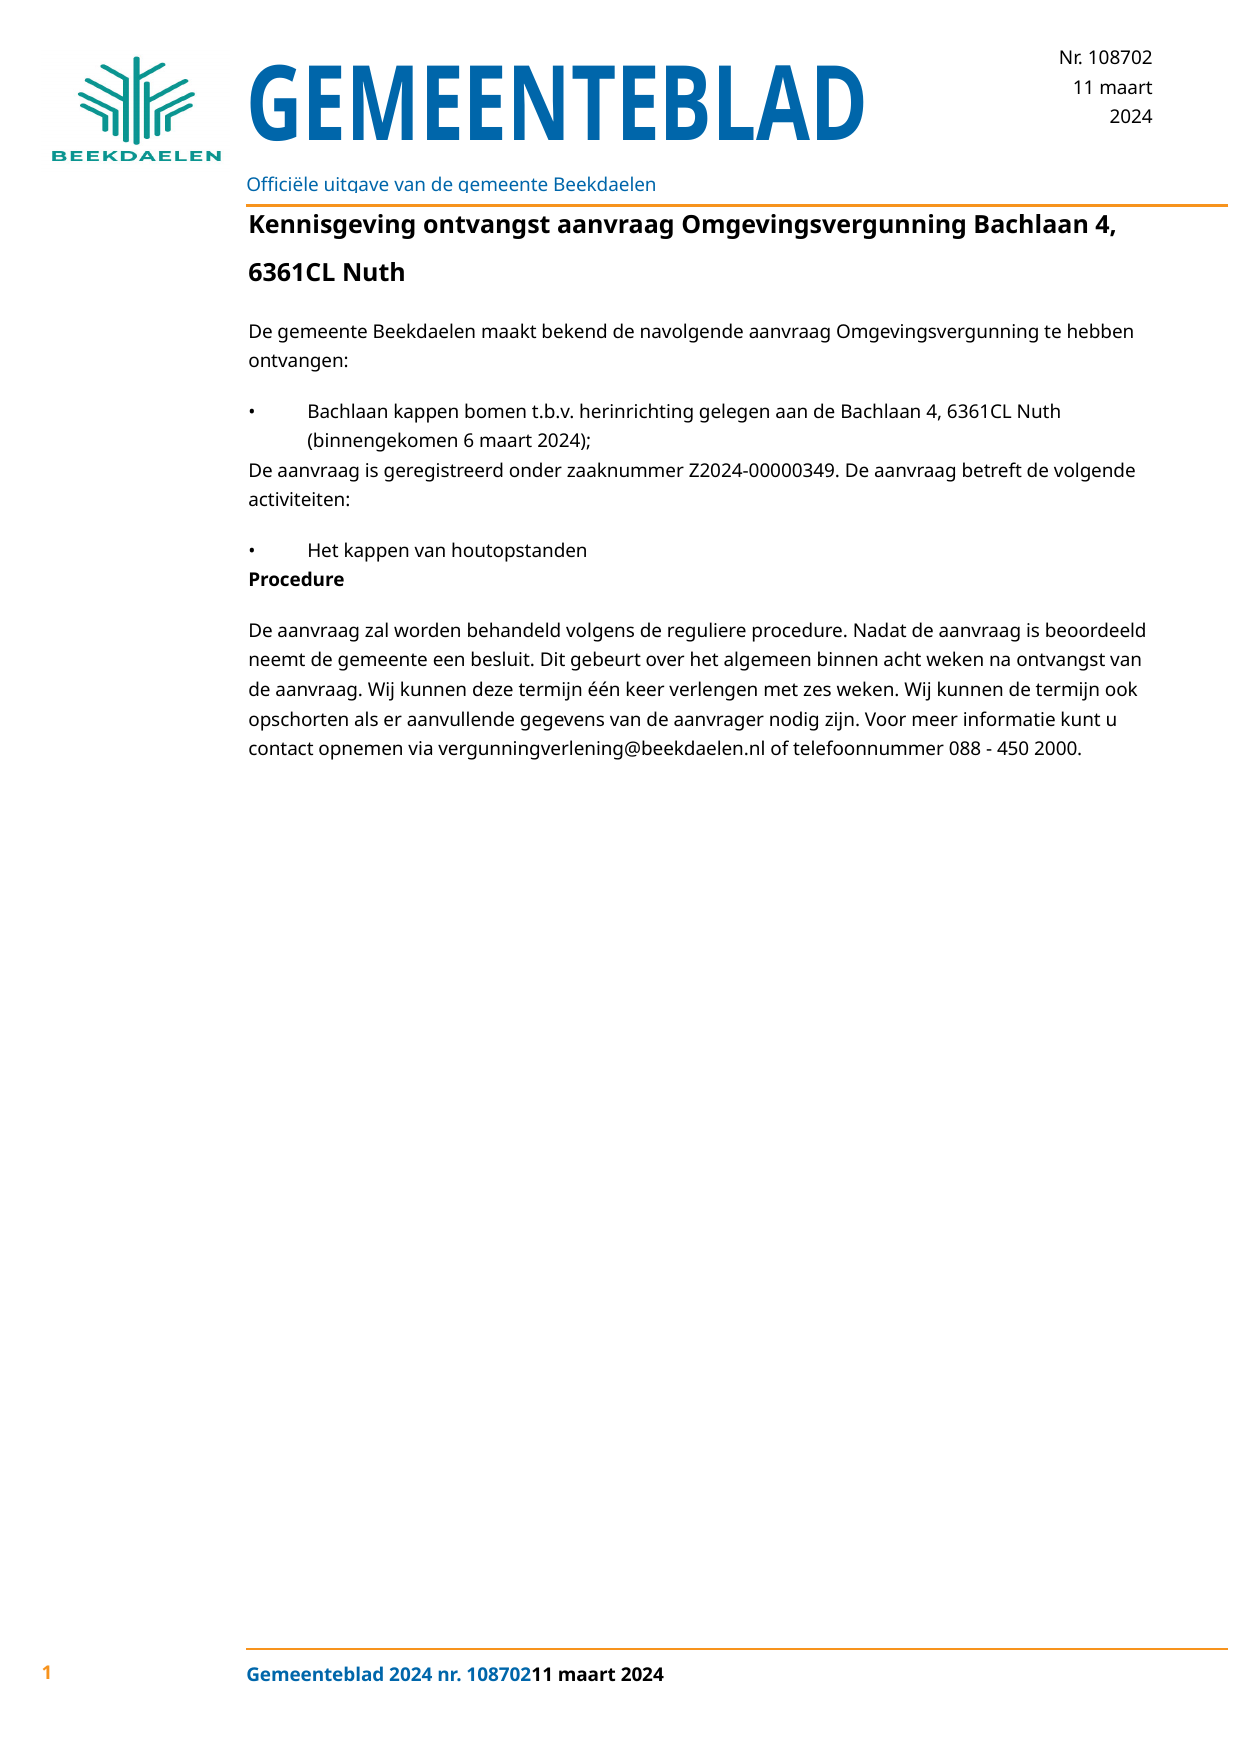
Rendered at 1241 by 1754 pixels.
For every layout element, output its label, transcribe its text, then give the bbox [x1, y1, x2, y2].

text De aanvraag is geregistreerd onder zaaknummer Z2024-00000349. De aanvraag betreft de volgende activiteiten: [248, 457, 1152, 512]
text Kennisgeving ontvangst aanvraag Omgevingsvergunning Bachlaan 4, 6361CL Nuth [248, 207, 1152, 288]
list Het kappen van houtopstanden [248, 537, 1152, 563]
text De gemeente Beekdaelen maakt bekend de navolgende aanvraag Omgevingsvergunning te hebben ontvangen: [248, 318, 1152, 373]
list Bachlaan kappen bomen t.b.v. herinrichting gelegen aan de Bachlaan 4, 6361CL Nuth (binnengekomen 6 maart 2024); [248, 398, 1152, 453]
picture [41, 47, 231, 172]
text Procedure [248, 567, 1152, 592]
text De aanvraag zal worden behandeld volgens de reguliere procedure. Nadat de aanvraag is beoordeeld neemt de gemeente een besluit. Dit gebeurt over het algemeen binnen acht weken na ontvangst van de aanvraag. Wij kunnen deze termijn één keer verlengen met zes weken. Wij kunnen de termijn ook opschorten als er aanvullende gegevens van de aanvrager nodig zijn. Voor meer informatie kunt u contact opnemen via vergunningverlening@beekdaelen.nl of telefoonnummer 088 - 450 2000. [248, 617, 1152, 761]
